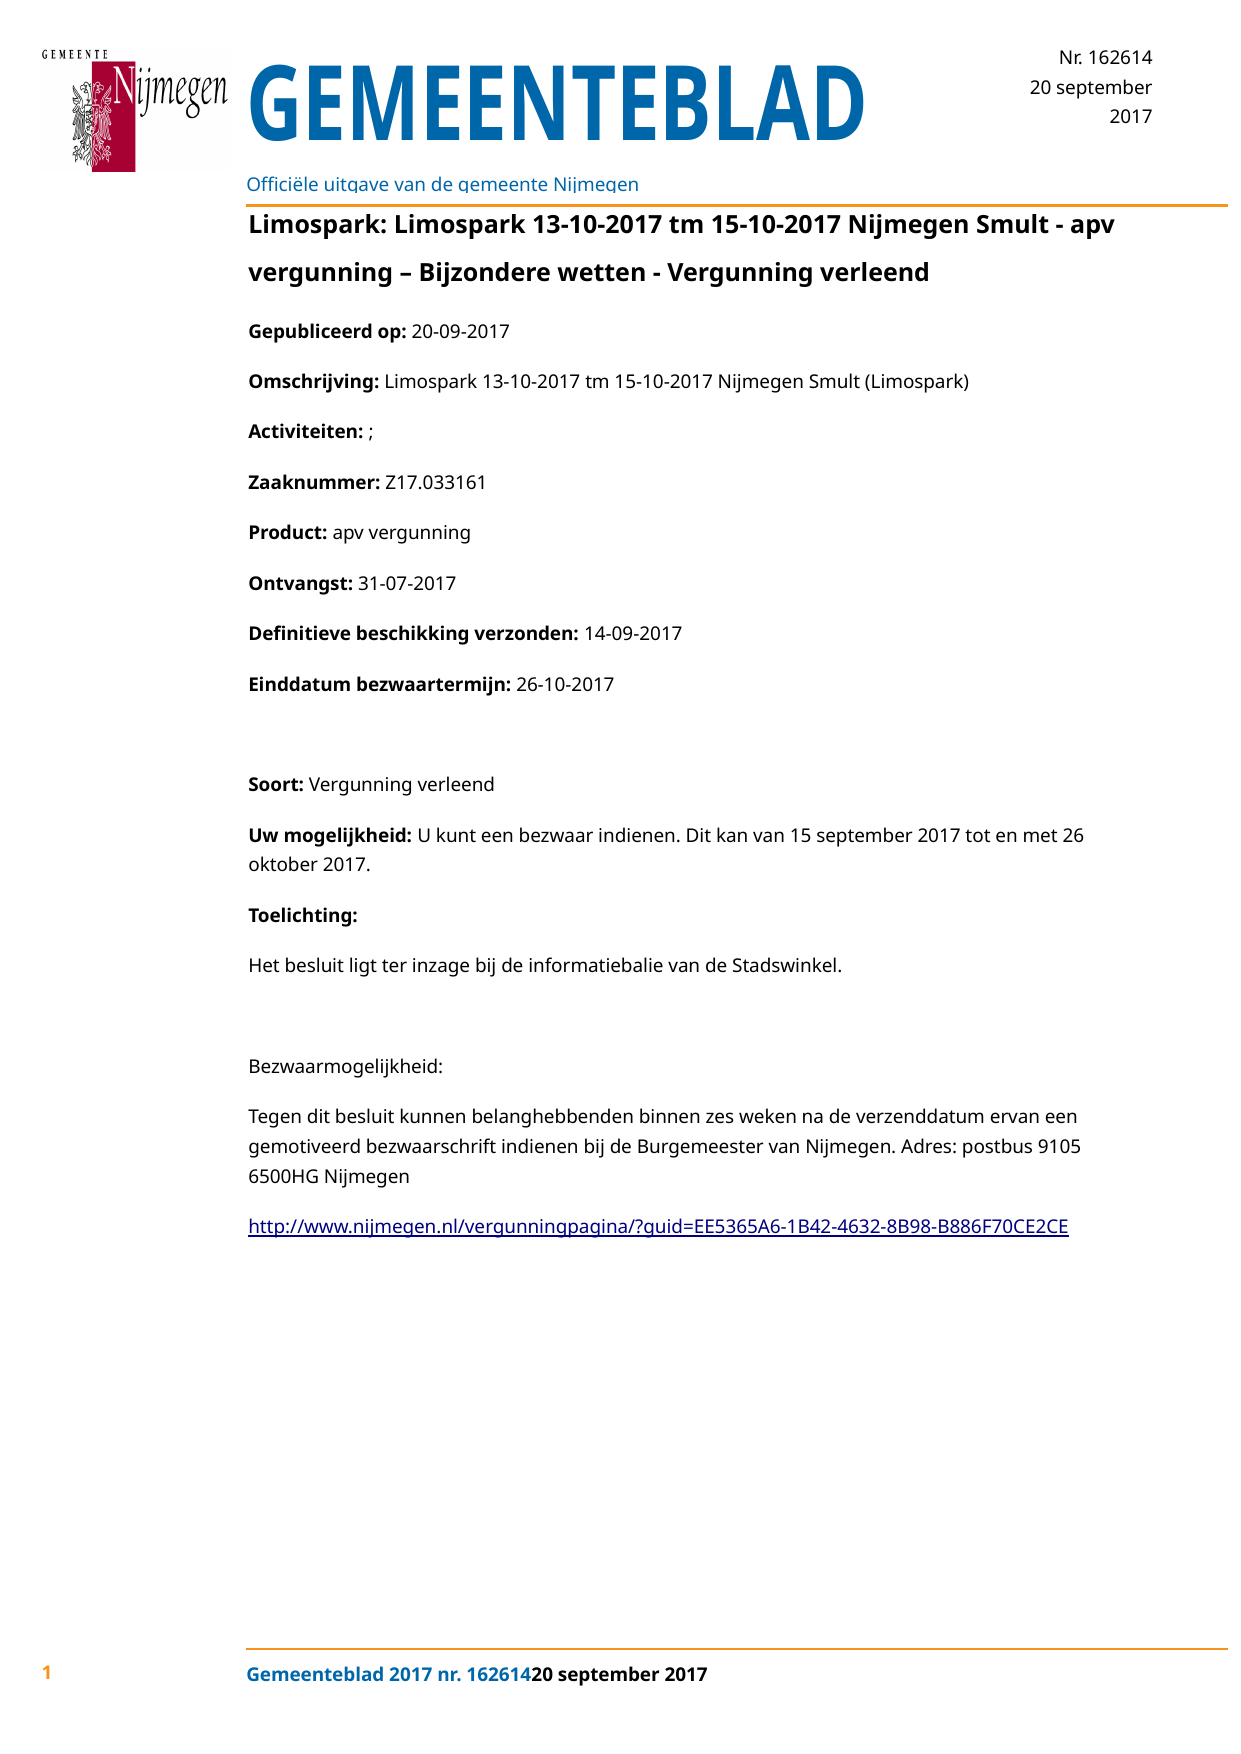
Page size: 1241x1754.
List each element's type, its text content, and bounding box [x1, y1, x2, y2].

text Activiteiten: ; [248, 419, 1152, 444]
text Limospark: Limospark 13-10-2017 tm 15-10-2017 Nijmegen Smult - apv vergunning – Bijzondere wetten - Vergunning verleend [248, 207, 1152, 288]
text Product: apv vergunning [248, 519, 1152, 545]
text Bezwaarmogelijkheid: [248, 1053, 1152, 1079]
text Zaaknummer: Z17.033161 [248, 469, 1152, 495]
text Definitieve beschikking verzonden: 14-09-2017 [248, 620, 1152, 646]
text Tegen dit besluit kunnen belanghebbenden binnen zes weken na de verzenddatum ervan een gemotiveerd bezwaarschrift indienen bij de Burgemeester van Nijmegen. Adres: postbus 9105 6500HG Nijmegen [248, 1104, 1152, 1189]
text Het besluit ligt ter inzage bij de informatiebalie van de Stadswinkel. [248, 952, 1152, 978]
text Uw mogelijkheid: U kunt een bezwaar indienen. Dit kan van 15 september 2017 tot en met 26 oktober 2017. [248, 822, 1152, 877]
text Gepubliceerd op: 20-09-2017 [248, 318, 1152, 344]
text Ontvangst: 31-07-2017 [248, 570, 1152, 596]
text Toelichting: [248, 902, 1152, 928]
picture [41, 47, 231, 172]
text Soort: Vergunning verleend [248, 772, 1152, 797]
text Einddatum bezwaartermijn: 26-10-2017 [248, 671, 1152, 697]
text Omschrijving: Limospark 13-10-2017 tm 15-10-2017 Nijmegen Smult (Limospark) [248, 368, 1152, 394]
text http://www.nijmegen.nl/vergunningpagina/?guid=EE5365A6-1B42-4632-8B98-B886F70CE2CE [248, 1213, 1152, 1239]
